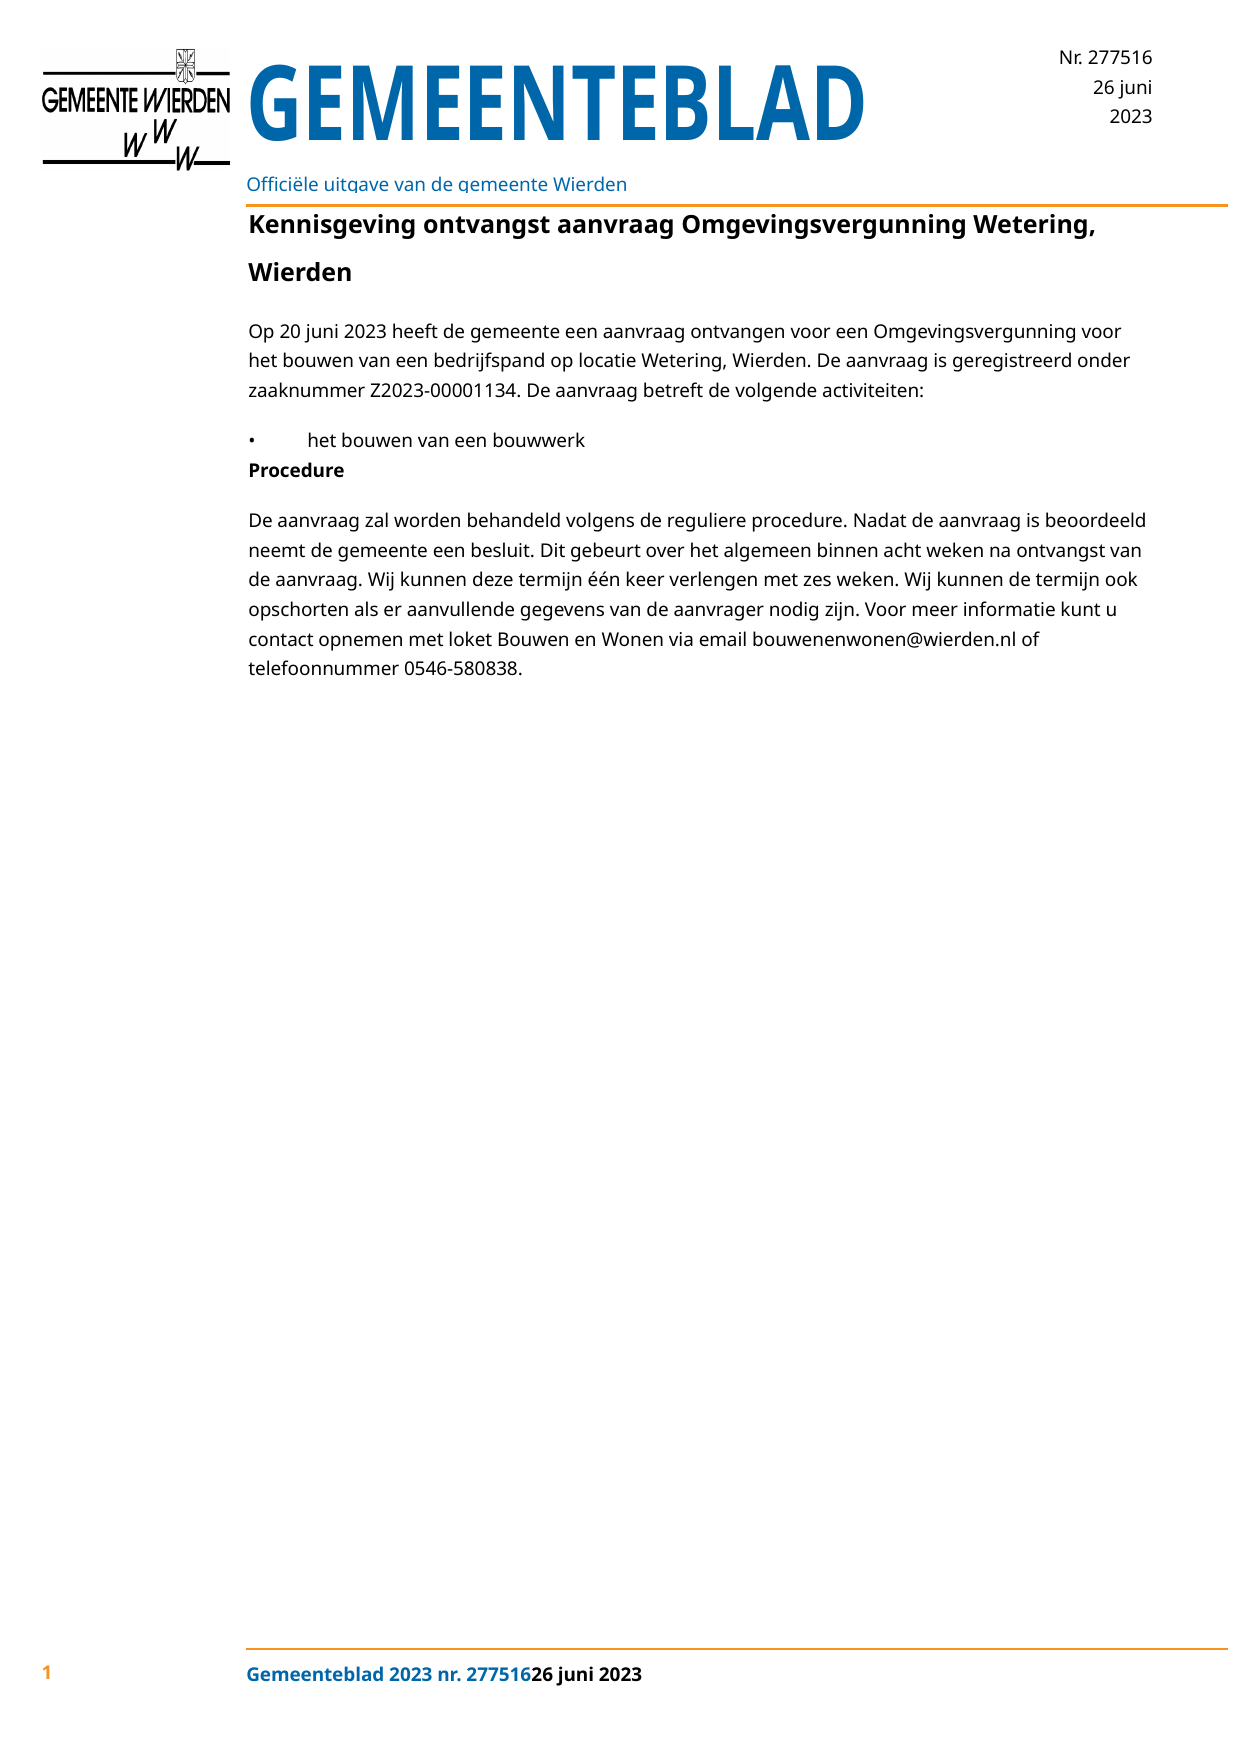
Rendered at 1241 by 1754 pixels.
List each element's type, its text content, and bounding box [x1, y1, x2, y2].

list het bouwen van een bouwwerk [248, 427, 1152, 453]
text Op 20 juni 2023 heeft de gemeente een aanvraag ontvangen voor een Omgevingsvergunning voor het bouwen van een bedrijfspand op locatie Wetering, Wierden. De aanvraag is geregistreerd onder zaaknummer Z2023-00001134. De aanvraag betreft de volgende activiteiten: [248, 318, 1152, 403]
text De aanvraag zal worden behandeld volgens de reguliere procedure. Nadat de aanvraag is beoordeeld neemt de gemeente een besluit. Dit gebeurt over het algemeen binnen acht weken na ontvangst van de aanvraag. Wij kunnen deze termijn één keer verlengen met zes weken. Wij kunnen de termijn ook opschorten als er aanvullende gegevens van de aanvrager nodig zijn. Voor meer informatie kunt u contact opnemen met loket Bouwen en Wonen via email bouwenenwonen@wierden.nl of telefoonnummer 0546-580838. [248, 507, 1152, 681]
picture [41, 47, 231, 172]
text Kennisgeving ontvangst aanvraag Omgevingsvergunning Wetering, Wierden [248, 207, 1152, 288]
text Procedure [248, 457, 1152, 483]
